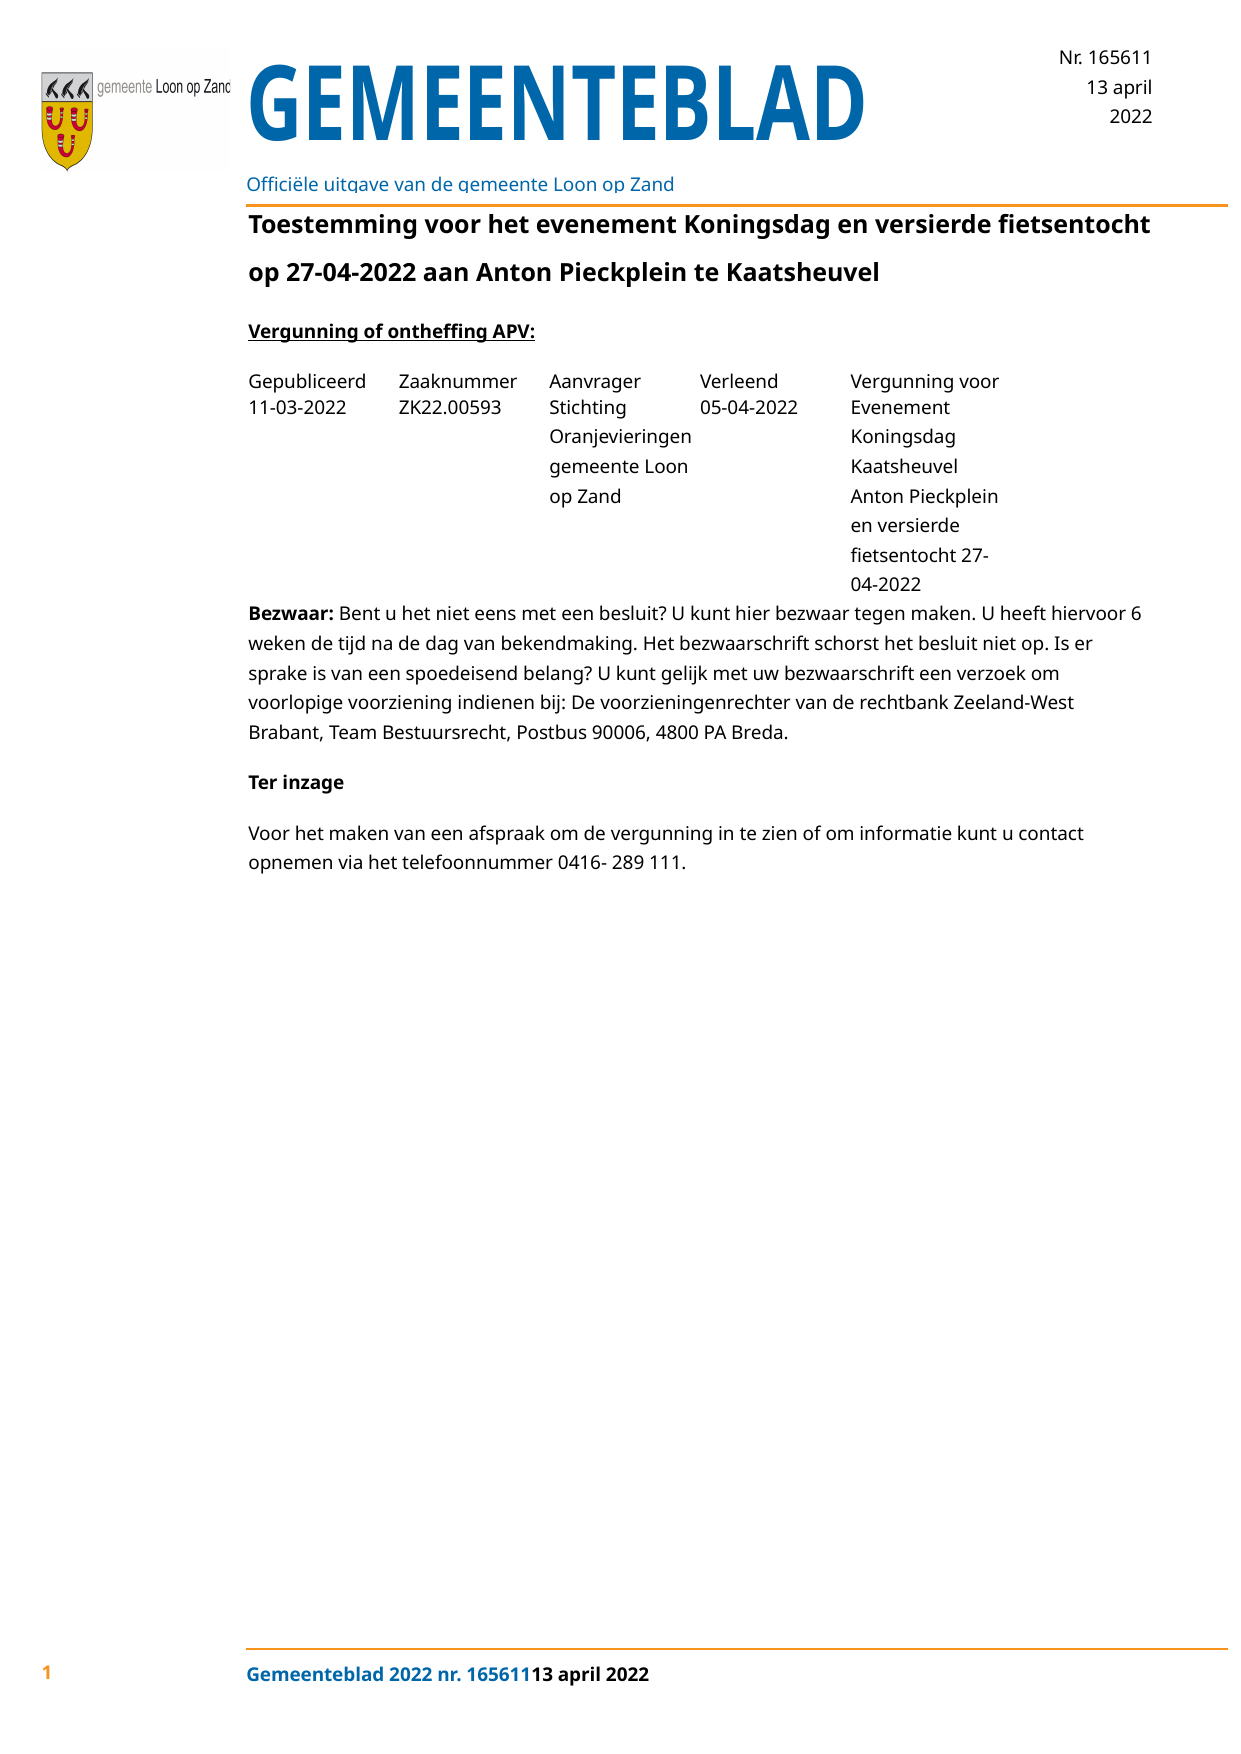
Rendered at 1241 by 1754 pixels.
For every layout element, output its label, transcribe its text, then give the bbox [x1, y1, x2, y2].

table_cell [1001, 394, 1152, 597]
table_header Verleend [700, 369, 850, 394]
text Bezwaar: Bent u het niet eens met een besluit? U kunt hier bezwaar tegen maken. U heeft hiervoor 6 weken de tijd na de dag van bekendmaking. Het bezwaarschrift schorst het besluit niet op. Is er sprake is van een spoedeisend belang? U kunt gelijk met uw bezwaarschrift een verzoek om voorlopige voorziening indienen bij: De voorzieningenrechter van de rechtbank Zeeland-West Brabant, Team Bestuursrecht, Postbus 90006, 4800 PA Breda. [248, 601, 1152, 745]
text Voor het maken van een afspraak om de vergunning in te zien of om informatie kunt u contact opnemen via het telefoonnummer 0416- 289 111. [248, 820, 1152, 875]
table_header Gepubliceerd [248, 369, 398, 394]
text Toestemming voor het evenement Koningsdag en versierde fietsentocht op 27-04-2022 aan Anton Pieckplein te Kaatsheuvel [248, 207, 1152, 288]
text Vergunning of ontheffing APV: [248, 318, 1152, 344]
table_cell Evenement Koningsdag Kaatsheuvel Anton Pieckplein en versierde fietsentocht 27-04-2022 [850, 394, 1001, 597]
table_header Vergunning voor [850, 369, 1001, 394]
table_cell ZK22.00593 [399, 394, 549, 597]
table_cell Stichting Oranjevieringen gemeente Loon op Zand [549, 394, 700, 597]
table_header Zaaknummer [399, 369, 549, 394]
table_header [1001, 369, 1152, 394]
table_cell 05-04-2022 [700, 394, 850, 597]
table_cell 11-03-2022 [248, 394, 398, 597]
table_header Aanvrager [549, 369, 700, 394]
picture [41, 47, 231, 172]
text Ter inzage [248, 769, 1152, 795]
